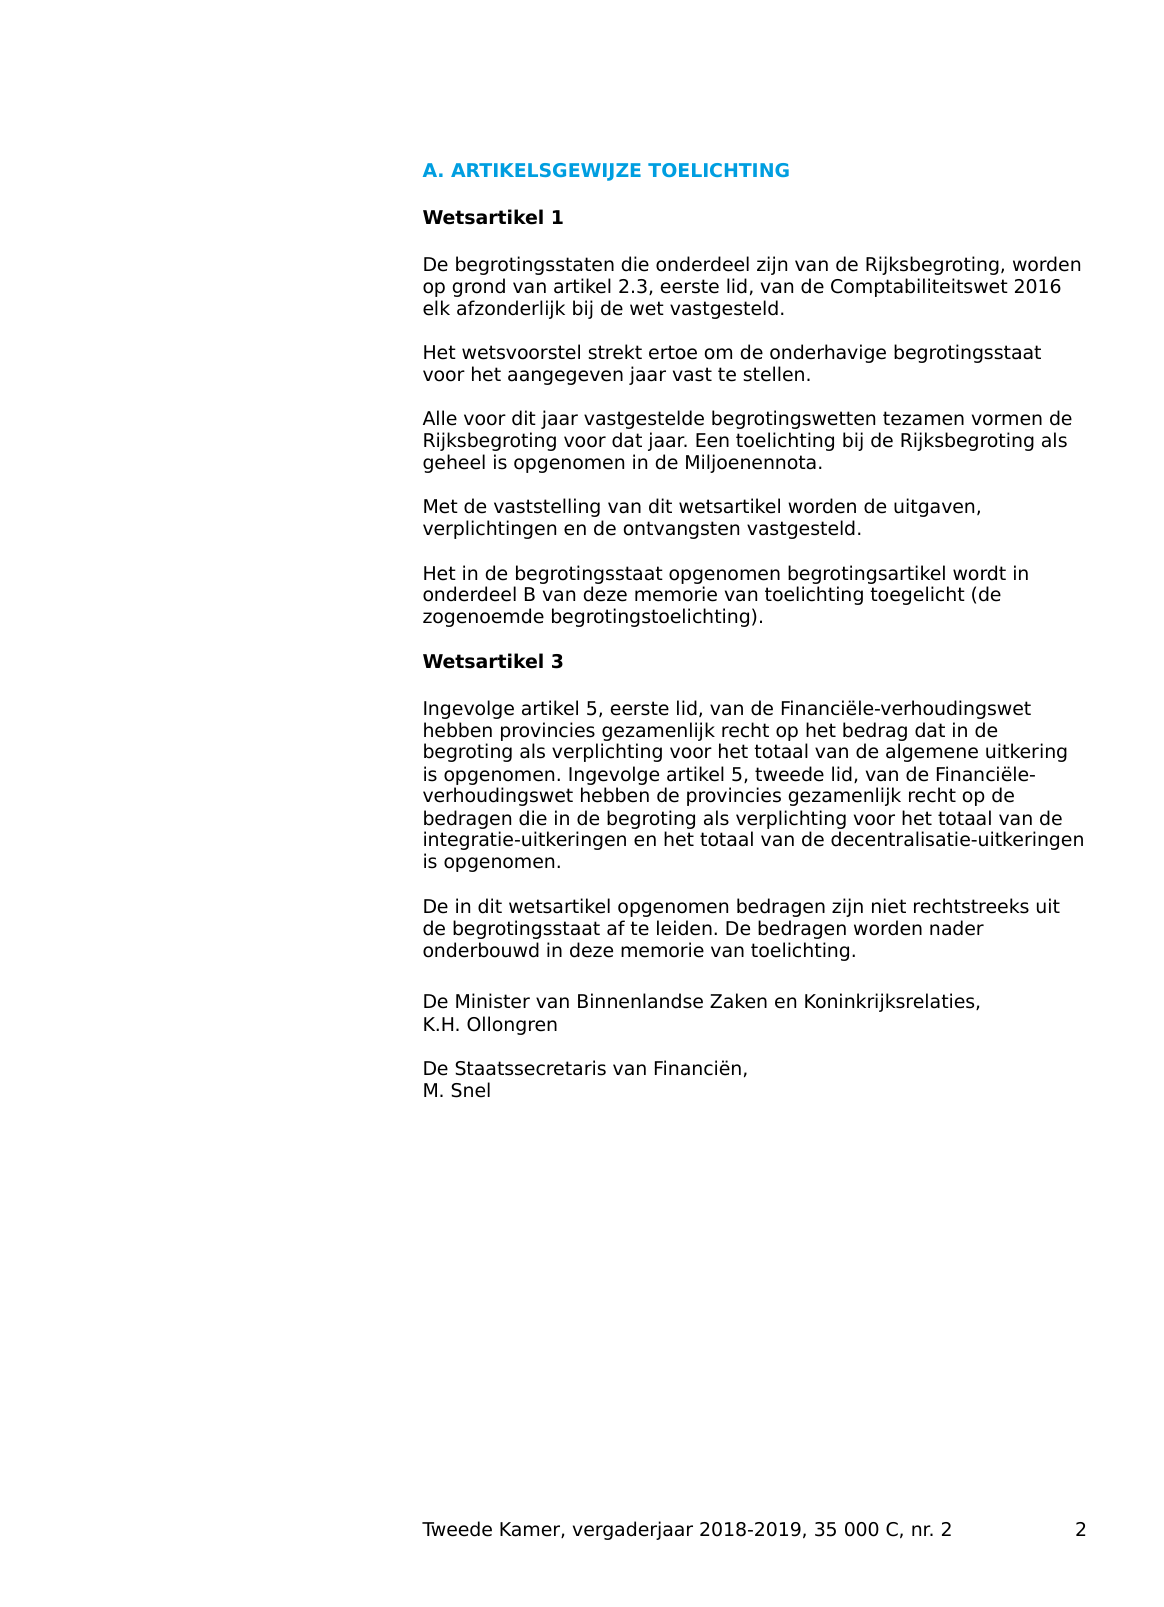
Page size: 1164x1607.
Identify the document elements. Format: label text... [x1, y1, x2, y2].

text De begrotingsstaten die onderdeel zijn van de Rijksbegroting, worden op grond van artikel 2.3, eerste lid, van de Comptabiliteitswet 2016 elk afzonderlijk bij de wet vastgesteld. [422, 254, 1087, 320]
text De in dit wetsartikel opgenomen bedragen zijn niet rechtstreeks uit de begrotingsstaat af te leiden. De bedragen worden nader onderbouwd in deze memorie van toelichting. [422, 896, 1087, 961]
text Alle voor dit jaar vastgestelde begrotingswetten tezamen vormen de Rijksbegroting voor dat jaar. Een toelichting bij de Rijksbegroting als geheel is opgenomen in de Miljoenennota. [422, 408, 1087, 474]
text De Minister van Binnenlandse Zaken en Koninkrijksrelaties, K.H. Ollongren [422, 991, 1087, 1035]
subtitle Wetsartikel 3 [422, 651, 1087, 672]
subtitle Wetsartikel 1 [422, 207, 1087, 229]
text De Staatssecretaris van Financiën, M. Snel [422, 1058, 1087, 1102]
text Het in de begrotingsstaat opgenomen begrotingsartikel wordt in onderdeel B van deze memorie van toelichting toegelicht (de zogenoemde begrotingstoelichting). [422, 562, 1087, 628]
text Met de vaststelling van dit wetsartikel worden de uitgaven, verplichtingen en de ontvangsten vastgesteld. [422, 496, 1087, 540]
subtitle A. ARTIKELSGEWIJZE TOELICHTING [422, 160, 1087, 182]
text Het wetsvoorstel strekt ertoe om de onderhavige begrotingsstaat voor het aangegeven jaar vast te stellen. [422, 342, 1087, 386]
text Ingevolge artikel 5, eerste lid, van de Financiële-verhoudingswet hebben provincies gezamenlijk recht op het bedrag dat in de begroting als verplichting voor het totaal van de algemene uitkering is opgenomen. Ingevolge artikel 5, tweede lid, van de Financiële-verhoudingswet hebben de provincies gezamenlijk recht op de bedragen die in de begroting als verplichting voor het totaal van de integratie-uitkeringen en het totaal van de decentralisatie-uitkeringen is opgenomen. [422, 697, 1087, 873]
